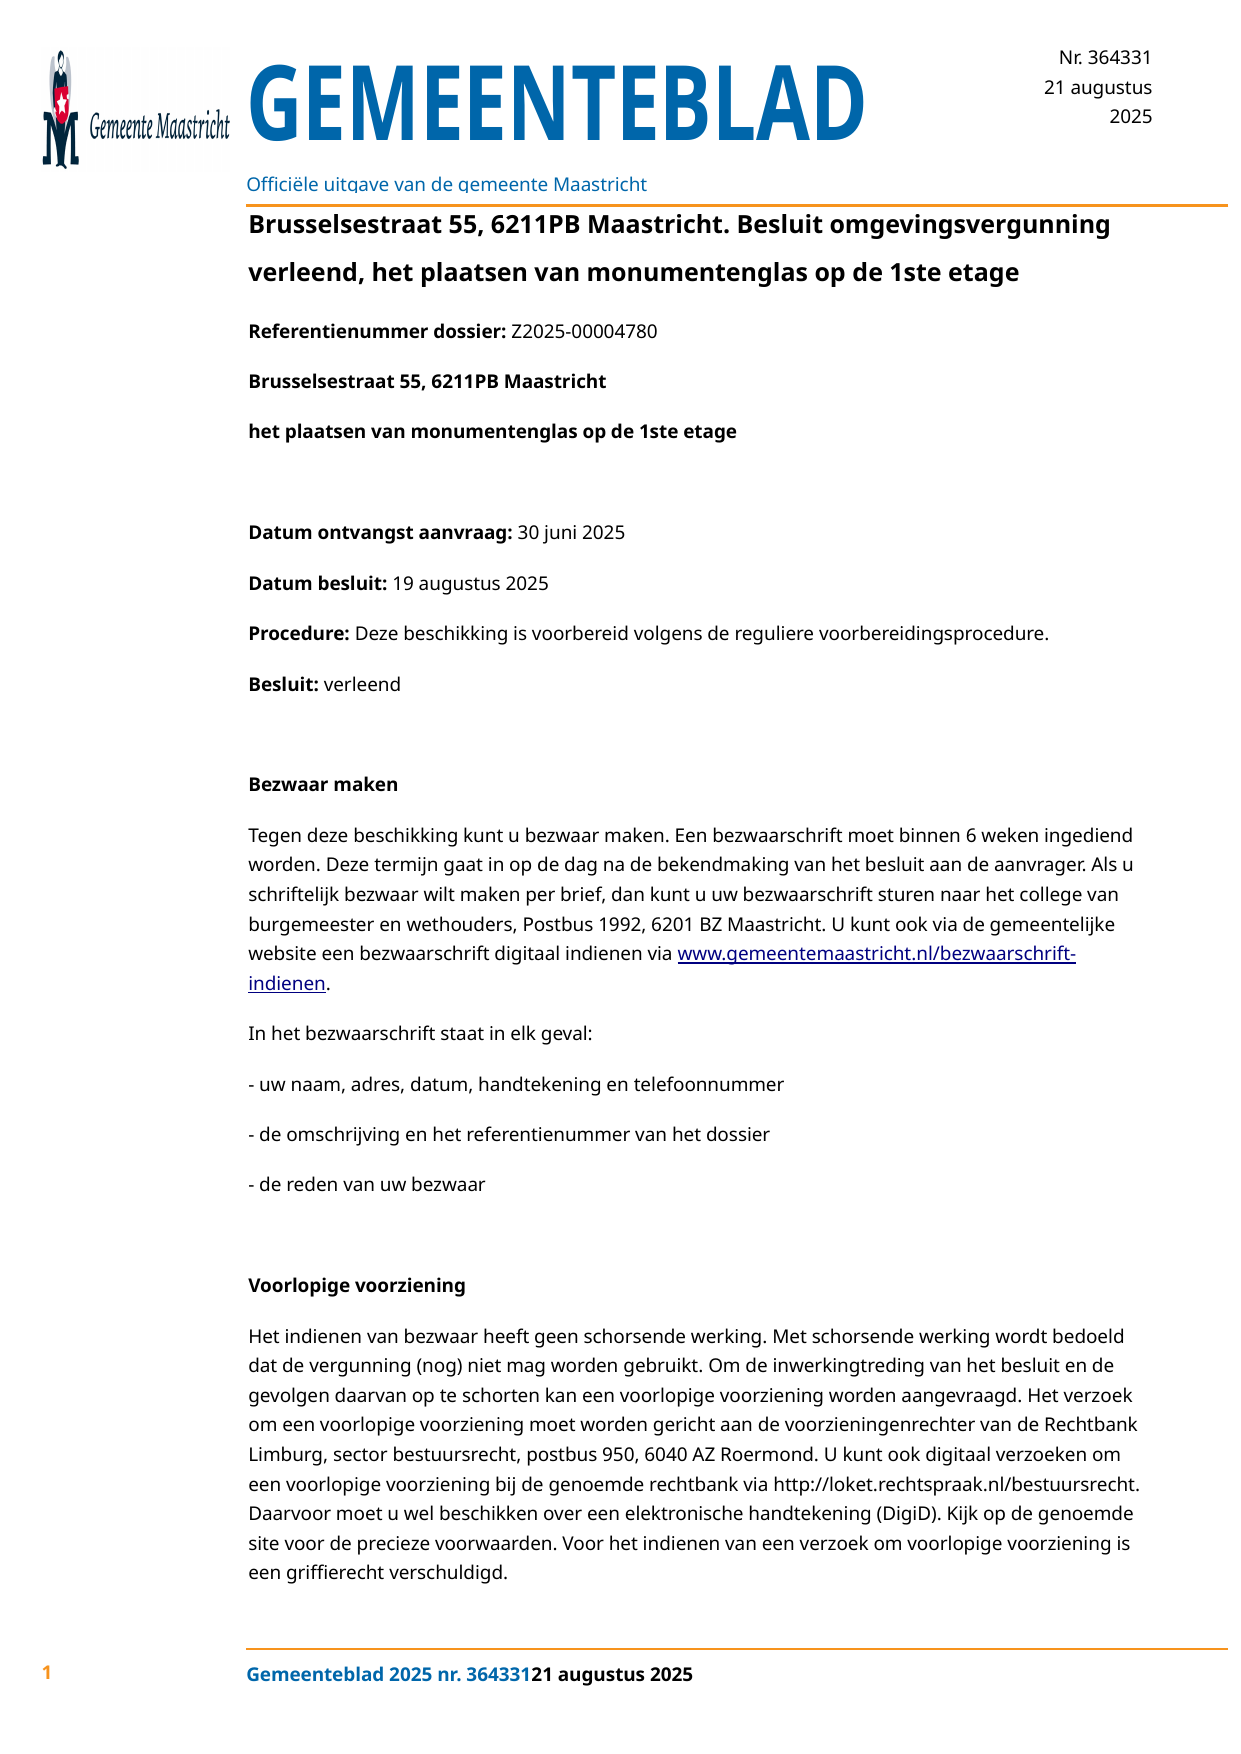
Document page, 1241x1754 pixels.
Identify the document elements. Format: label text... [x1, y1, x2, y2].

text Bezwaar maken [248, 772, 1152, 797]
picture [41, 47, 231, 172]
text Datum besluit: 19 augustus 2025 [248, 570, 1152, 596]
text - de reden van uw bezwaar [248, 1172, 1152, 1197]
text Besluit: verleend [248, 671, 1152, 697]
text - uw naam, adres, datum, handtekening en telefoonnummer [248, 1071, 1152, 1097]
text Brusselsestraat 55, 6211PB Maastricht [248, 368, 1152, 394]
text Procedure: Deze beschikking is voorbereid volgens de reguliere voorbereidingsprocedure. [248, 620, 1152, 646]
text In het bezwaarschrift staat in elk geval: [248, 1020, 1152, 1046]
text Referentienummer dossier: Z2025-00004780 [248, 318, 1152, 344]
text het plaatsen van monumentenglas op de 1ste etage [248, 419, 1152, 444]
text Voorlopige voorziening [248, 1272, 1152, 1298]
text Datum ontvangst aanvraag: 30 juni 2025 [248, 519, 1152, 545]
text Tegen deze beschikking kunt u bezwaar maken. Een bezwaarschrift moet binnen 6 weken ingediend worden. Deze termijn gaat in op de dag na de bekendmaking van het besluit aan de aanvrager. Als u schriftelijk bezwaar wilt maken per brief, dan kunt u uw bezwaarschrift sturen naar het college van burgemeester en wethouders, Postbus 1992, 6201 BZ Maastricht. U kunt ook via de gemeentelijke website een bezwaarschrift digitaal indienen via www.gemeentemaastricht.nl/bezwaarschrift-indienen. [248, 822, 1152, 996]
text - de omschrijving en het referentienummer van het dossier [248, 1121, 1152, 1147]
text Brusselsestraat 55, 6211PB Maastricht. Besluit omgevingsvergunning verleend, het plaatsen van monumentenglas op de 1ste etage [248, 207, 1152, 288]
text Het indienen van bezwaar heeft geen schorsende werking. Met schorsende werking wordt bedoeld dat de vergunning (nog) niet mag worden gebruikt. Om de inwerkingtreding van het besluit en de gevolgen daarvan op te schorten kan een voorlopige voorziening worden aangevraagd. Het verzoek om een voorlopige voorziening moet worden gericht aan de voorzieningenrechter van de Rechtbank Limburg, sector bestuursrecht, postbus 950, 6040 AZ Roermond. U kunt ook digitaal verzoeken om een voorlopige voorziening bij de genoemde rechtbank via http://loket.rechtspraak.nl/bestuursrecht. Daarvoor moet u wel beschikken over een elektronische handtekening (DigiD). Kijk op de genoemde site voor de precieze voorwaarden. Voor het indienen van een verzoek om voorlopige voorziening is een griffierecht verschuldigd. [248, 1323, 1152, 1585]
